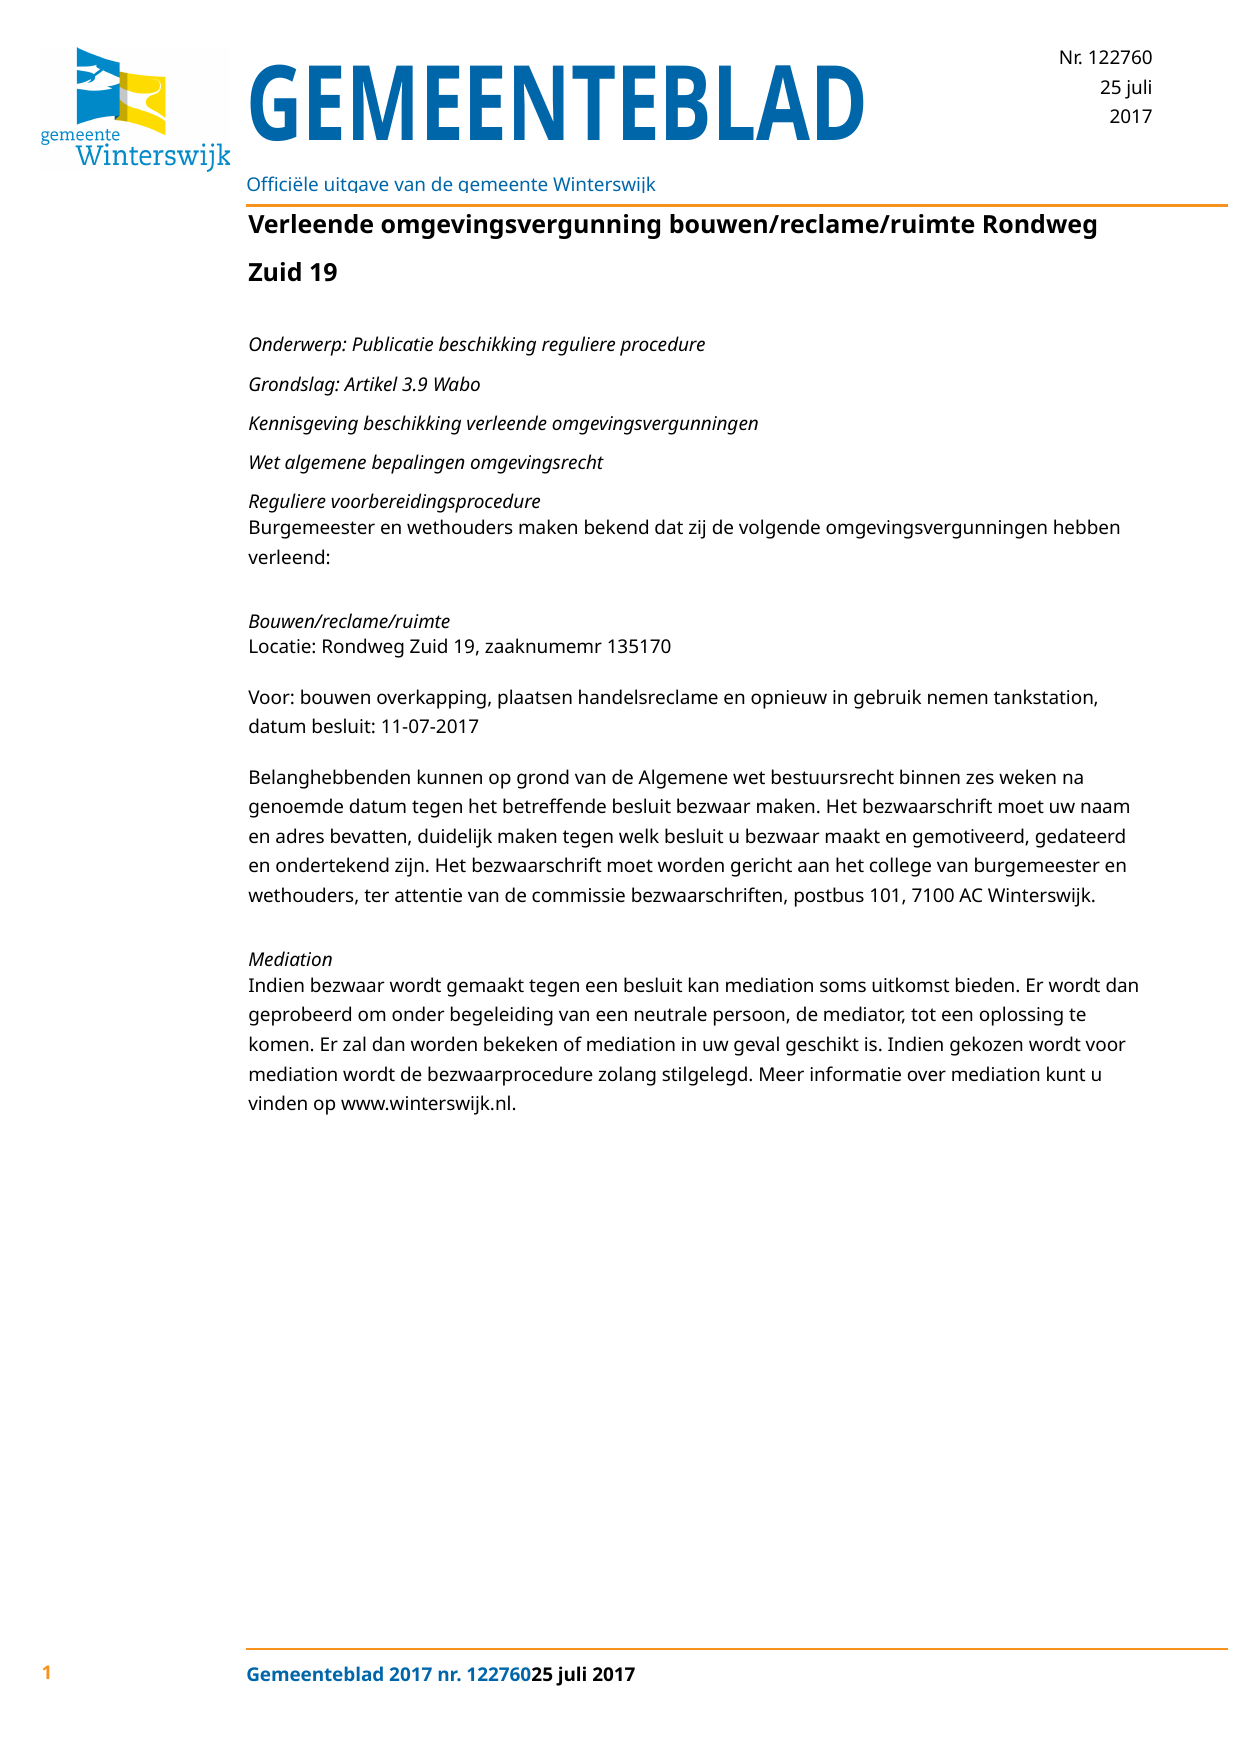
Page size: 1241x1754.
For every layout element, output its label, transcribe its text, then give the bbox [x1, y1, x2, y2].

text Onderwerp: Publicatie beschikking reguliere procedure [248, 331, 1152, 357]
text Bouwen/reclame/ruimte [248, 608, 1152, 633]
picture [41, 47, 231, 172]
text Burgemeester en wethouders maken bekend dat zij de volgende omgevingsvergunningen hebben verleend: [248, 514, 1152, 569]
text Voor: bouwen overkapping, plaatsen handelsreclame en opnieuw in gebruik nemen tankstation, datum besluit: 11-07-2017 [248, 684, 1152, 739]
text Wet algemene bepalingen omgevingsrecht [248, 449, 1152, 475]
picture [225, 153, 231, 162]
text Indien bezwaar wordt gemaakt tegen een besluit kan mediation soms uitkomst bieden. Er wordt dan geprobeerd om onder begeleiding van een neutrale persoon, de mediator, tot een oplossing te komen. Er zal dan worden bekeken of mediation in uw geval geschikt is. Indien gekozen wordt voor mediation wordt de bezwaarprocedure zolang stilgelegd. Meer informatie over mediation kunt u vinden op www.winterswijk.nl. [248, 972, 1152, 1116]
text Reguliere voorbereidingsprocedure [248, 488, 1152, 514]
text Kennisgeving beschikking verleende omgevingsvergunningen [248, 410, 1152, 436]
text Grondslag: Artikel 3.9 Wabo [248, 371, 1152, 396]
text Locatie: Rondweg Zuid 19, zaaknumemr 135170 [248, 633, 1152, 659]
text Belanghebbenden kunnen op grond van de Algemene wet bestuursrecht binnen zes weken na genoemde datum tegen het betreffende besluit bezwaar maken. Het bezwaarschrift moet uw naam en adres bevatten, duidelijk maken tegen welk besluit u bezwaar maakt en gemotiveerd, gedateerd en ondertekend zijn. Het bezwaarschrift moet worden gericht aan het college van burgemeester en wethouders, ter attentie van de commissie bezwaarschriften, postbus 101, 7100 AC Winterswijk. [248, 764, 1152, 908]
text Mediation [248, 946, 1152, 972]
text Verleende omgevingsvergunning bouwen/reclame/ruimte Rondweg Zuid 19 [248, 207, 1152, 288]
